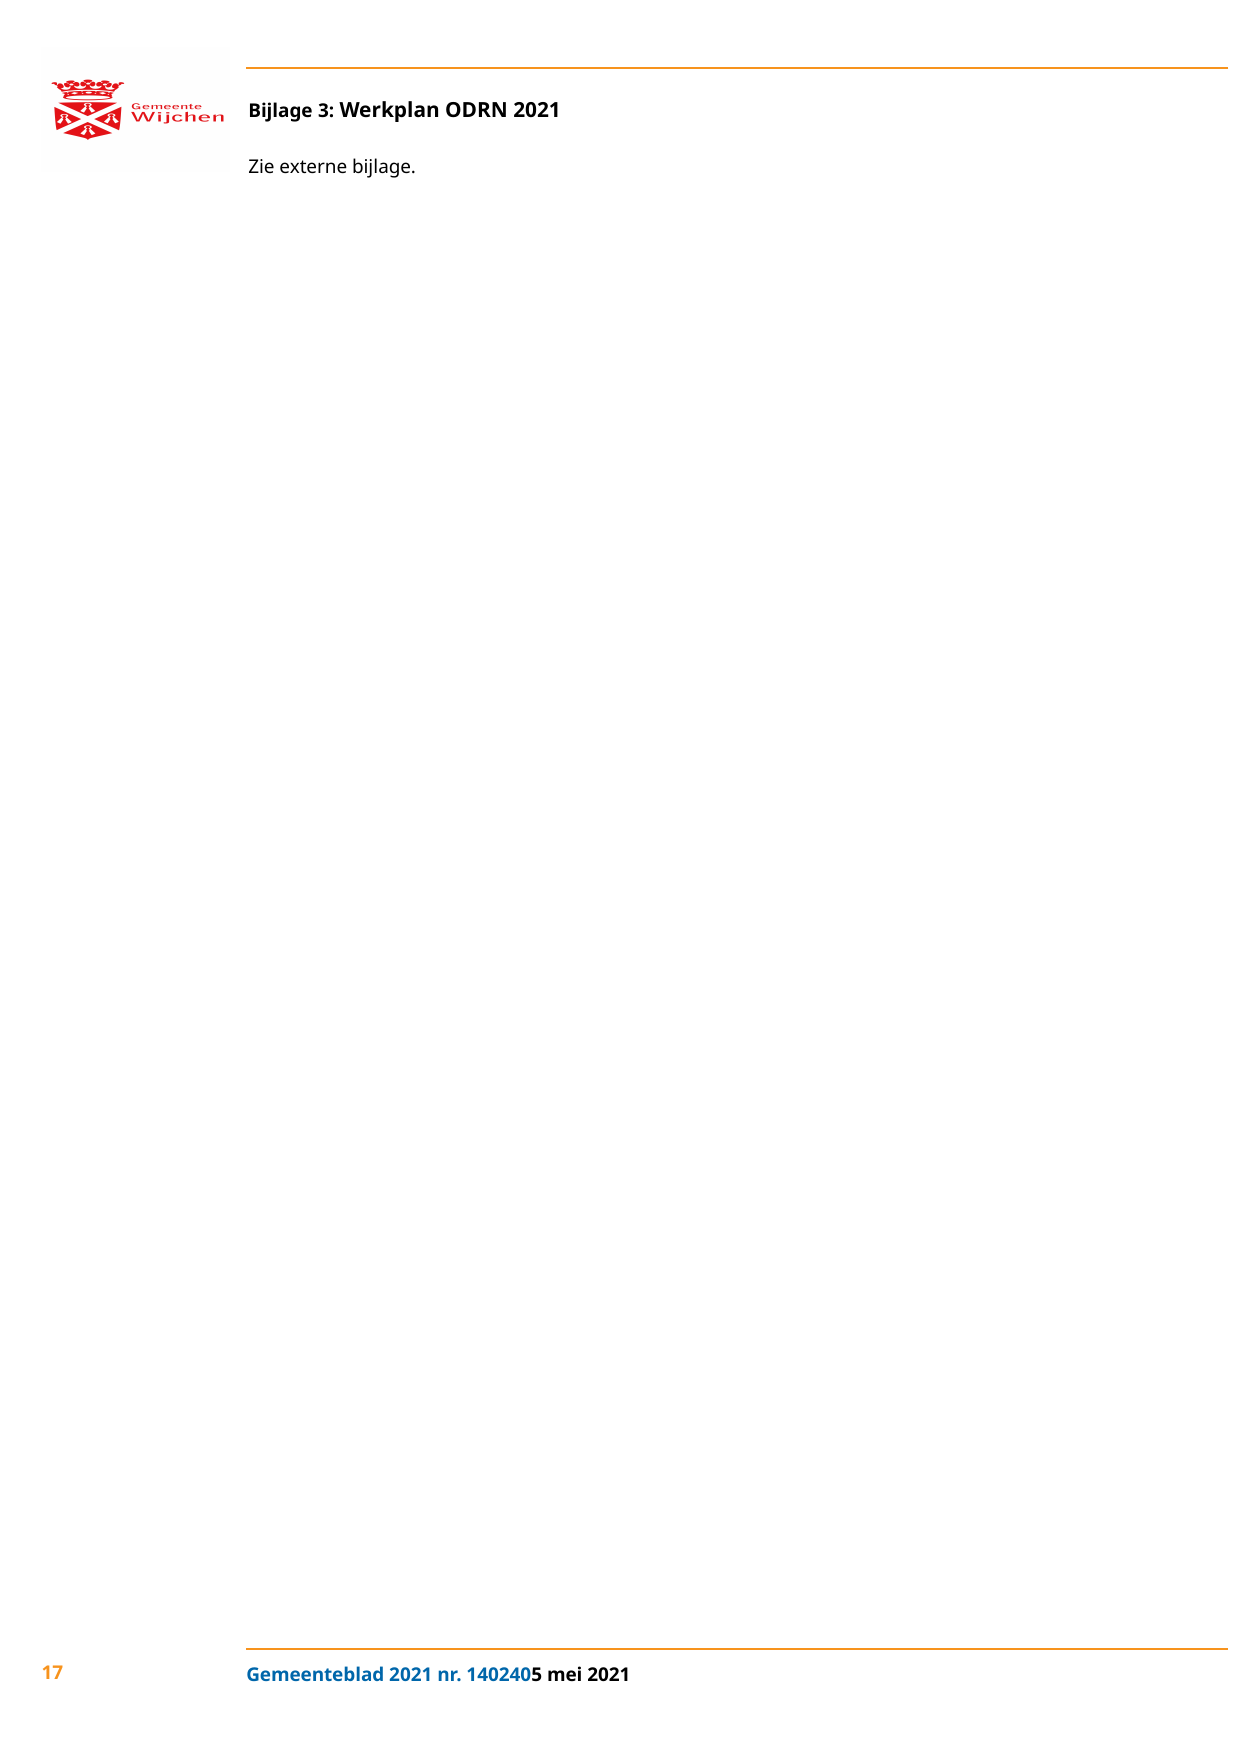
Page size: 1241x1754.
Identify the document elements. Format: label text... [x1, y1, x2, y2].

text Bijlage 3: Werkplan ODRN 2021 [248, 95, 1152, 123]
text Zie externe bijlage. [248, 153, 1152, 179]
picture [41, 47, 231, 172]
